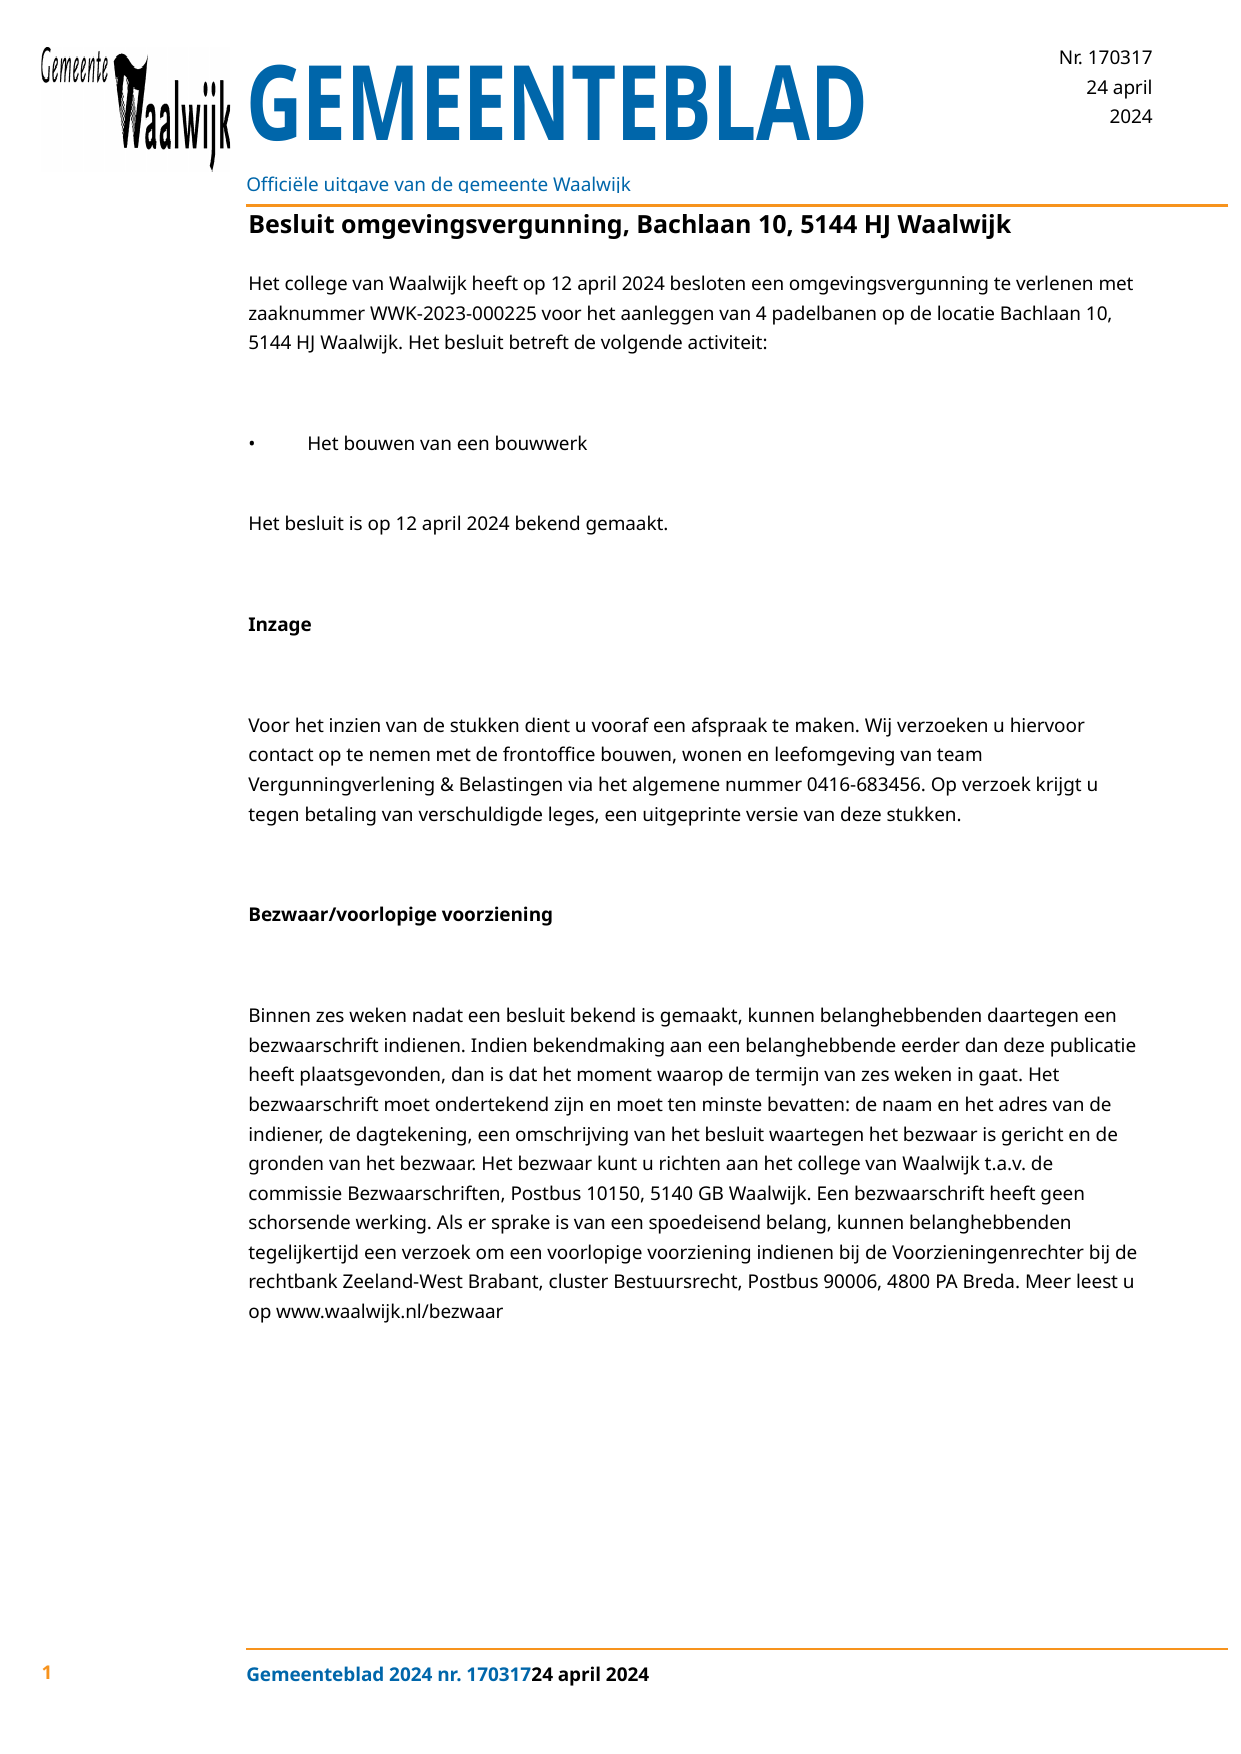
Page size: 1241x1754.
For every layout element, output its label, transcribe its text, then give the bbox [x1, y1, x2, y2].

text Inzage [248, 611, 1152, 637]
text Bezwaar/voorlopige voorziening [248, 902, 1152, 927]
list Het bouwen van een bouwwerk [248, 430, 1152, 456]
text Binnen zes weken nadat een besluit bekend is gemaakt, kunnen belanghebbenden daartegen een bezwaarschrift indienen. Indien bekendmaking aan een belanghebbende eerder dan deze publicatie heeft plaatsgevonden, dan is dat het moment waarop de termijn van zes weken in gaat. Het bezwaarschrift moet ondertekend zijn en moet ten minste bevatten: de naam en het adres van de indiener, de dagtekening, een omschrijving van het besluit waartegen het bezwaar is gericht en de gronden van het bezwaar. Het bezwaar kunt u richten aan het college van Waalwijk t.a.v. de commissie Bezwaarschriften, Postbus 10150, 5140 GB Waalwijk. Een bezwaarschrift heeft geen schorsende werking. Als er sprake is van een spoedeisend belang, kunnen belanghebbenden tegelijkertijd een verzoek om een voorlopige voorziening indienen bij de Voorzieningenrechter bij de rechtbank Zeeland-West Brabant, cluster Bestuursrecht, Postbus 90006, 4800 PA Breda. Meer leest u op www.waalwijk.nl/bezwaar [248, 1002, 1152, 1324]
text Het college van Waalwijk heeft op 12 april 2024 besloten een omgevingsvergunning te verlenen met zaaknummer WWK-2023-000225 voor het aanleggen van 4 padelbanen op de locatie Bachlaan 10, 5144 HJ Waalwijk. Het besluit betreft de volgende activiteit: [248, 270, 1152, 355]
text Besluit omgevingsvergunning, Bachlaan 10, 5144 HJ Waalwijk [248, 207, 1152, 241]
text Voor het inzien van de stukken dient u vooraf een afspraak te maken. Wij verzoeken u hiervoor contact op te nemen met de frontoffice bouwen, wonen en leefomgeving van team Vergunningverlening & Belastingen via het algemene nummer 0416-683456. Op verzoek krijgt u tegen betaling van verschuldigde leges, een uitgeprinte versie van deze stukken. [248, 712, 1152, 826]
picture [41, 47, 231, 172]
text Het besluit is op 12 april 2024 bekend gemaakt. [248, 510, 1152, 536]
